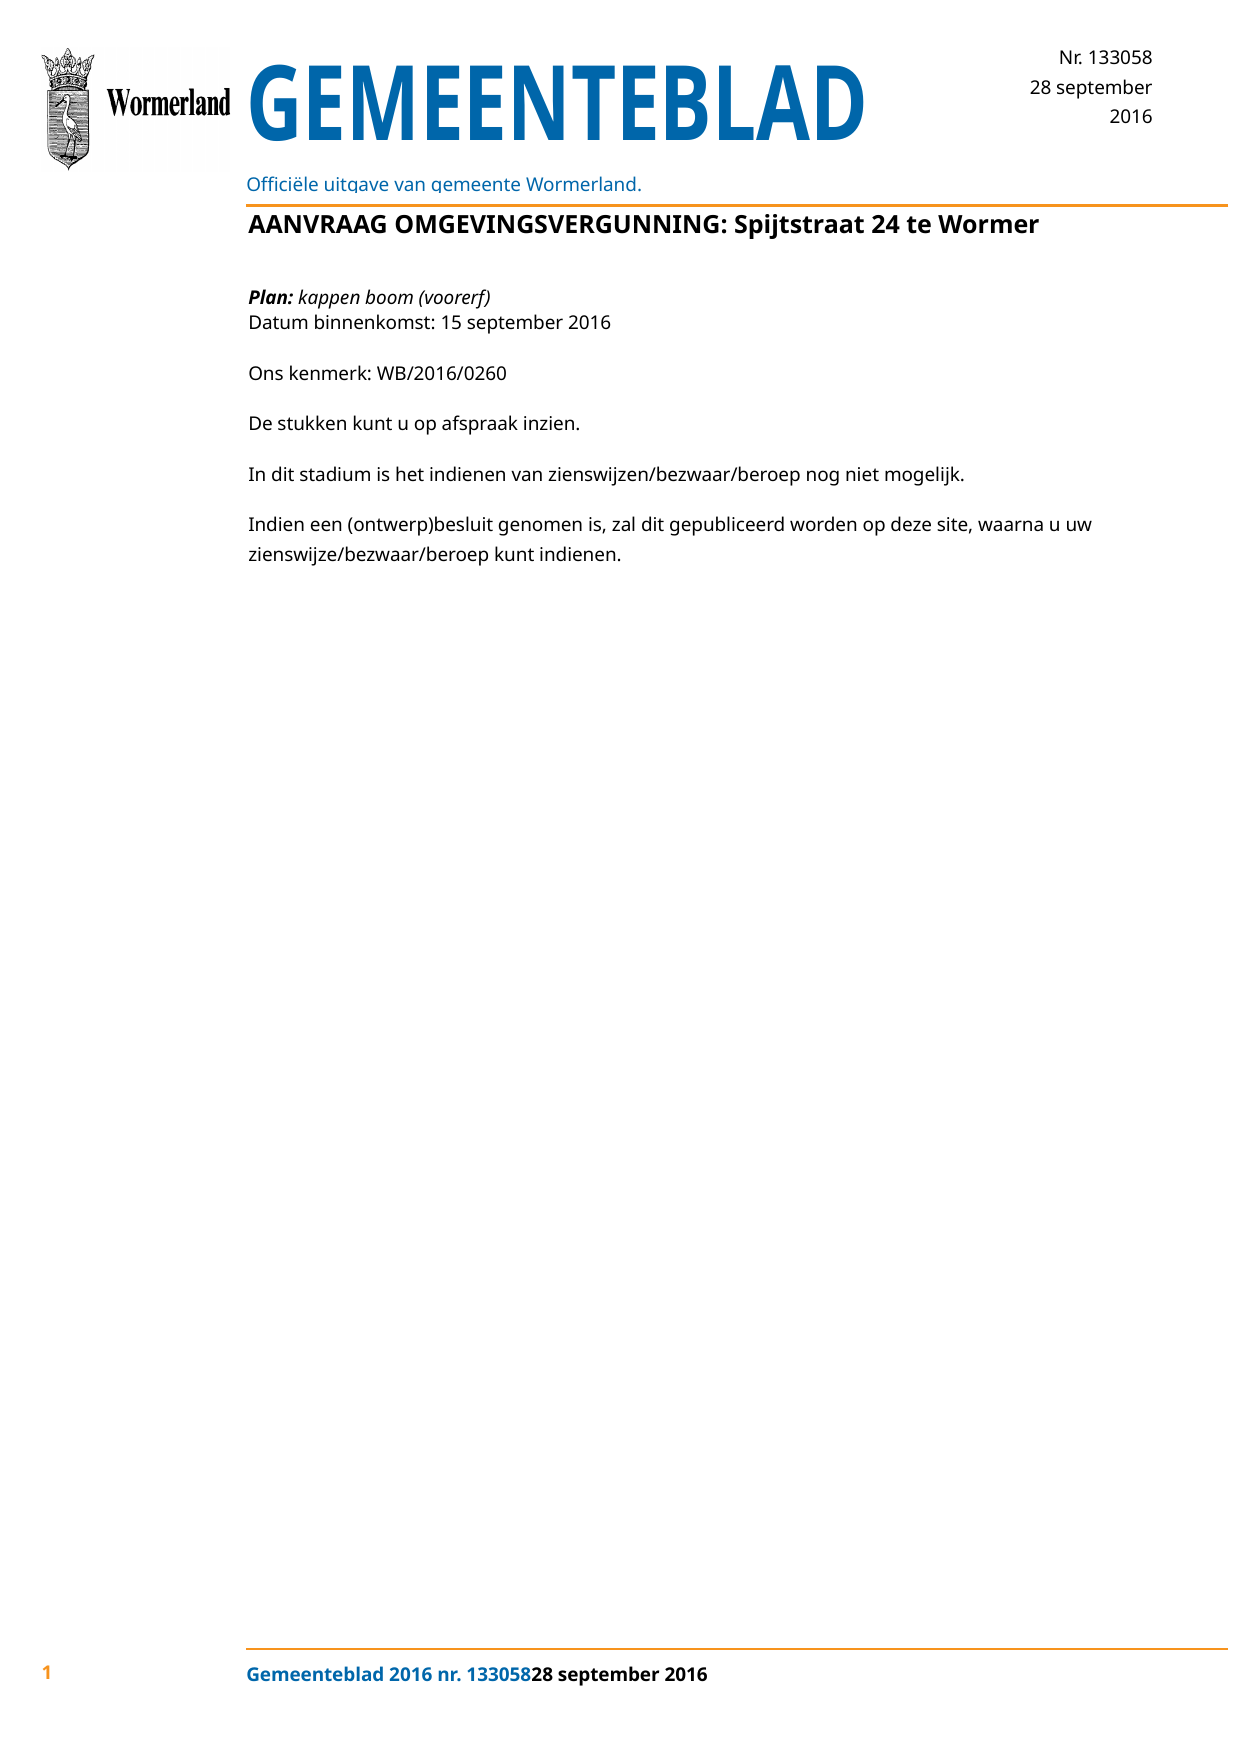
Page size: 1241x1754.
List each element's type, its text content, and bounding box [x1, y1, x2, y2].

text AANVRAAG OMGEVINGSVERGUNNING: Spijtstraat 24 te Wormer [248, 207, 1152, 241]
picture [41, 47, 231, 172]
text Datum binnenkomst: 15 september 2016 [248, 309, 1152, 335]
text De stukken kunt u op afspraak inzien. [248, 410, 1152, 436]
text In dit stadium is het indienen van zienswijzen/bezwaar/beroep nog niet mogelijk. [248, 461, 1152, 487]
text Plan: kappen boom (voorerf) [248, 284, 1152, 309]
text Indien een (ontwerp)besluit genomen is, zal dit gepubliceerd worden op deze site, waarna u uw zienswijze/bezwaar/beroep kunt indienen. [248, 511, 1152, 567]
text Ons kenmerk: WB/2016/0260 [248, 360, 1152, 386]
